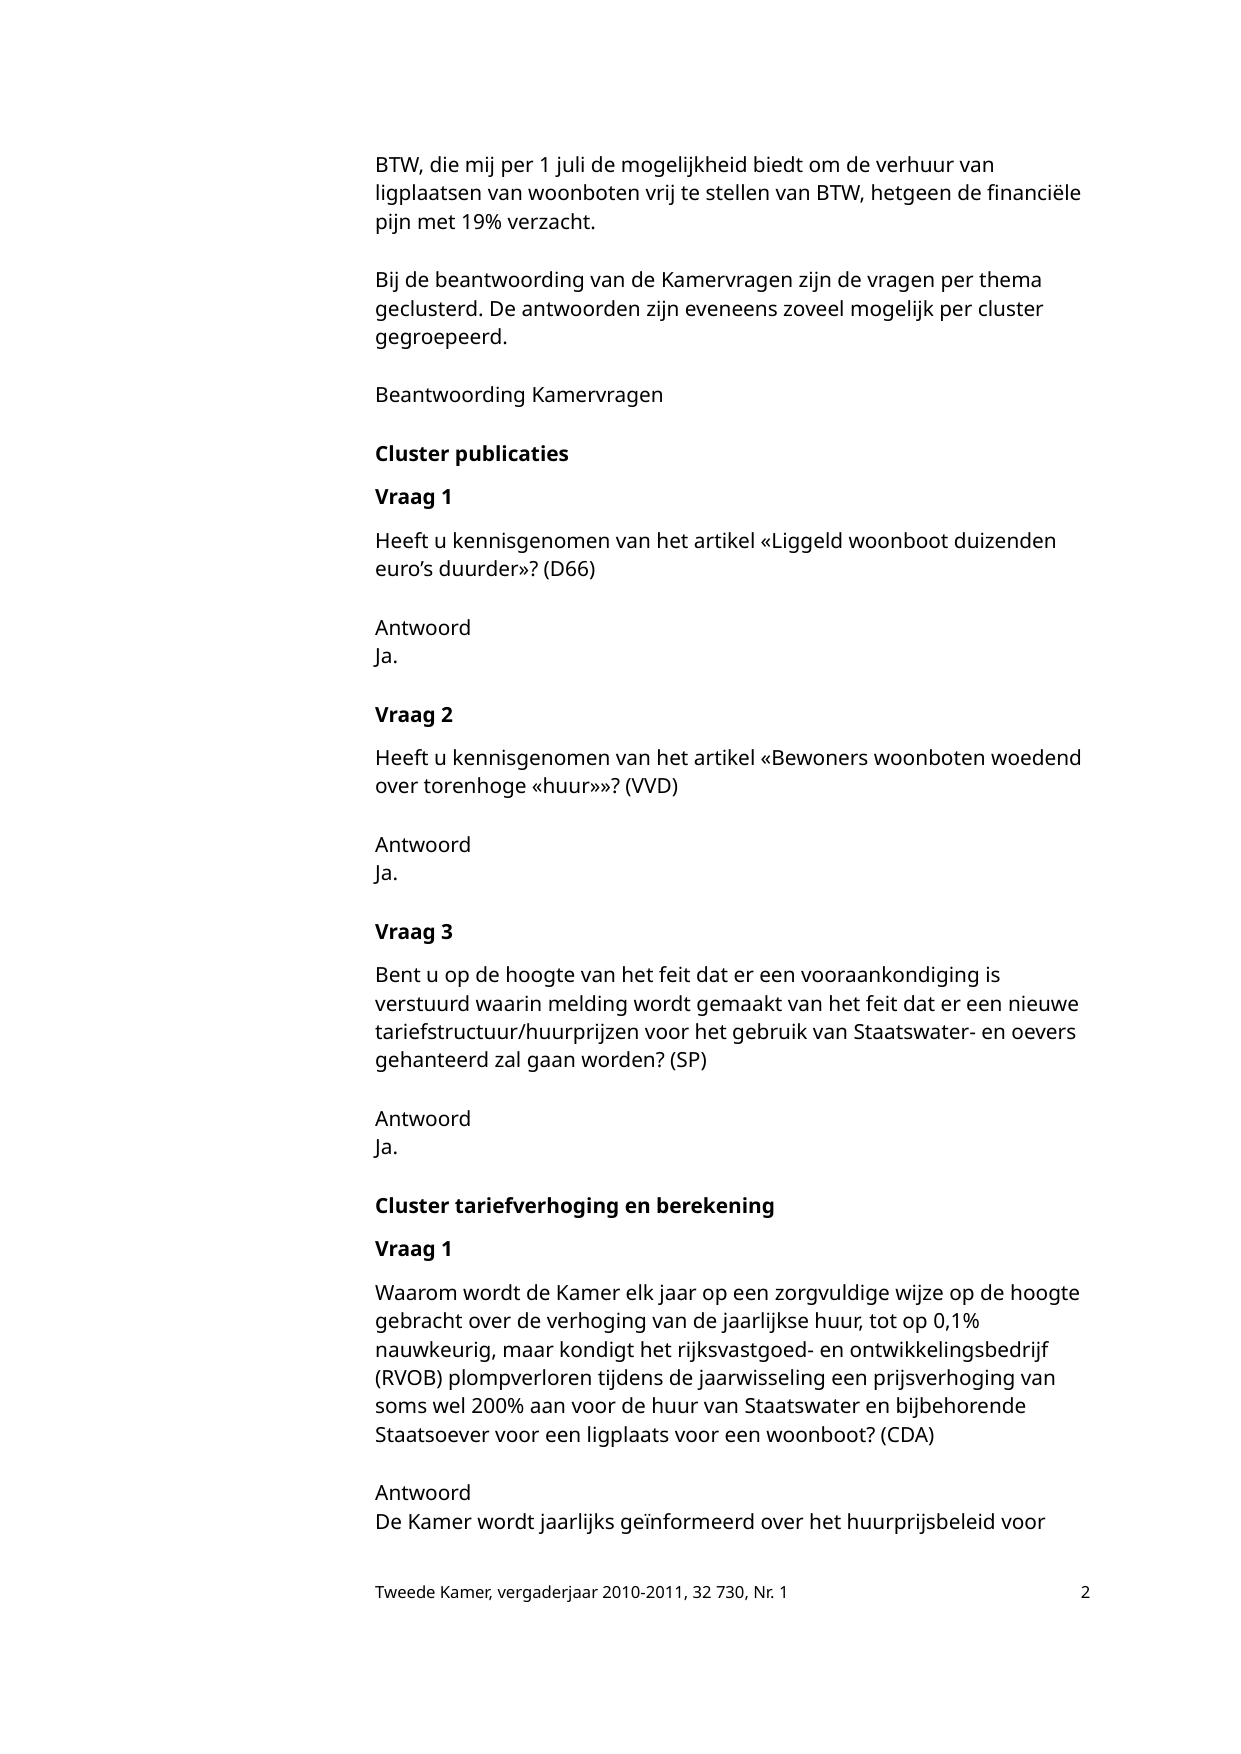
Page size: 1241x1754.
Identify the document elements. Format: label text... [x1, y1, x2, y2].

text Ja. [375, 641, 1090, 670]
text Cluster publicaties [375, 439, 1090, 467]
text Antwoord [375, 1478, 1090, 1507]
text BTW, die mij per 1 juli de mogelijkheid biedt om de verhuur van ligplaatsen van woonboten vrij te stellen van BTW, hetgeen de financiële pijn met 19% verzacht. [375, 150, 1090, 235]
text Antwoord [375, 1104, 1090, 1132]
text Bent u op de hoogte van het feit dat er een vooraankondiging is verstuurd waarin melding wordt gemaakt van het feit dat er een nieuwe tariefstructuur/huurprijzen voor het gebruik van Staatswater- en oevers gehanteerd zal gaan worden? (SP) [375, 960, 1090, 1074]
text Bij de beantwoording van de Kamervragen zijn de vragen per thema geclusterd. De antwoorden zijn eveneens zoveel mogelijk per cluster gegroepeerd. [375, 265, 1090, 351]
text Beantwoording Kamervragen [375, 381, 1090, 409]
text Heeft u kennisgenomen van het artikel «Liggeld woonboot duizenden euro’s duurder»? (D66) [375, 526, 1090, 583]
text Vraag 1 [375, 482, 1090, 511]
text De Kamer wordt jaarlijks geïnformeerd over het huurprijsbeleid voor [375, 1507, 1090, 1535]
text Cluster tariefverhoging en berekening [375, 1191, 1090, 1219]
text Antwoord [375, 613, 1090, 641]
text Ja. [375, 1132, 1090, 1161]
text Heeft u kennisgenomen van het artikel «Bewoners woonboten woedend over torenhoge «huur»»? (VVD) [375, 743, 1090, 800]
text Vraag 1 [375, 1234, 1090, 1263]
text Vraag 2 [375, 700, 1090, 728]
text Waarom wordt de Kamer elk jaar op een zorgvuldige wijze op de hoogte gebracht over de verhoging van de jaarlijkse huur, tot op 0,1% nauwkeurig, maar kondigt het rijksvastgoed- en ontwikkelingsbedrijf (RVOB) plompverloren tijdens de jaarwisseling een prijsverhoging van soms wel 200% aan voor de huur van Staatswater en bijbehorende Staatsoever voor een ligplaats voor een woonboot? (CDA) [375, 1278, 1090, 1448]
text Antwoord [375, 830, 1090, 858]
text Ja. [375, 858, 1090, 887]
text Vraag 3 [375, 917, 1090, 945]
